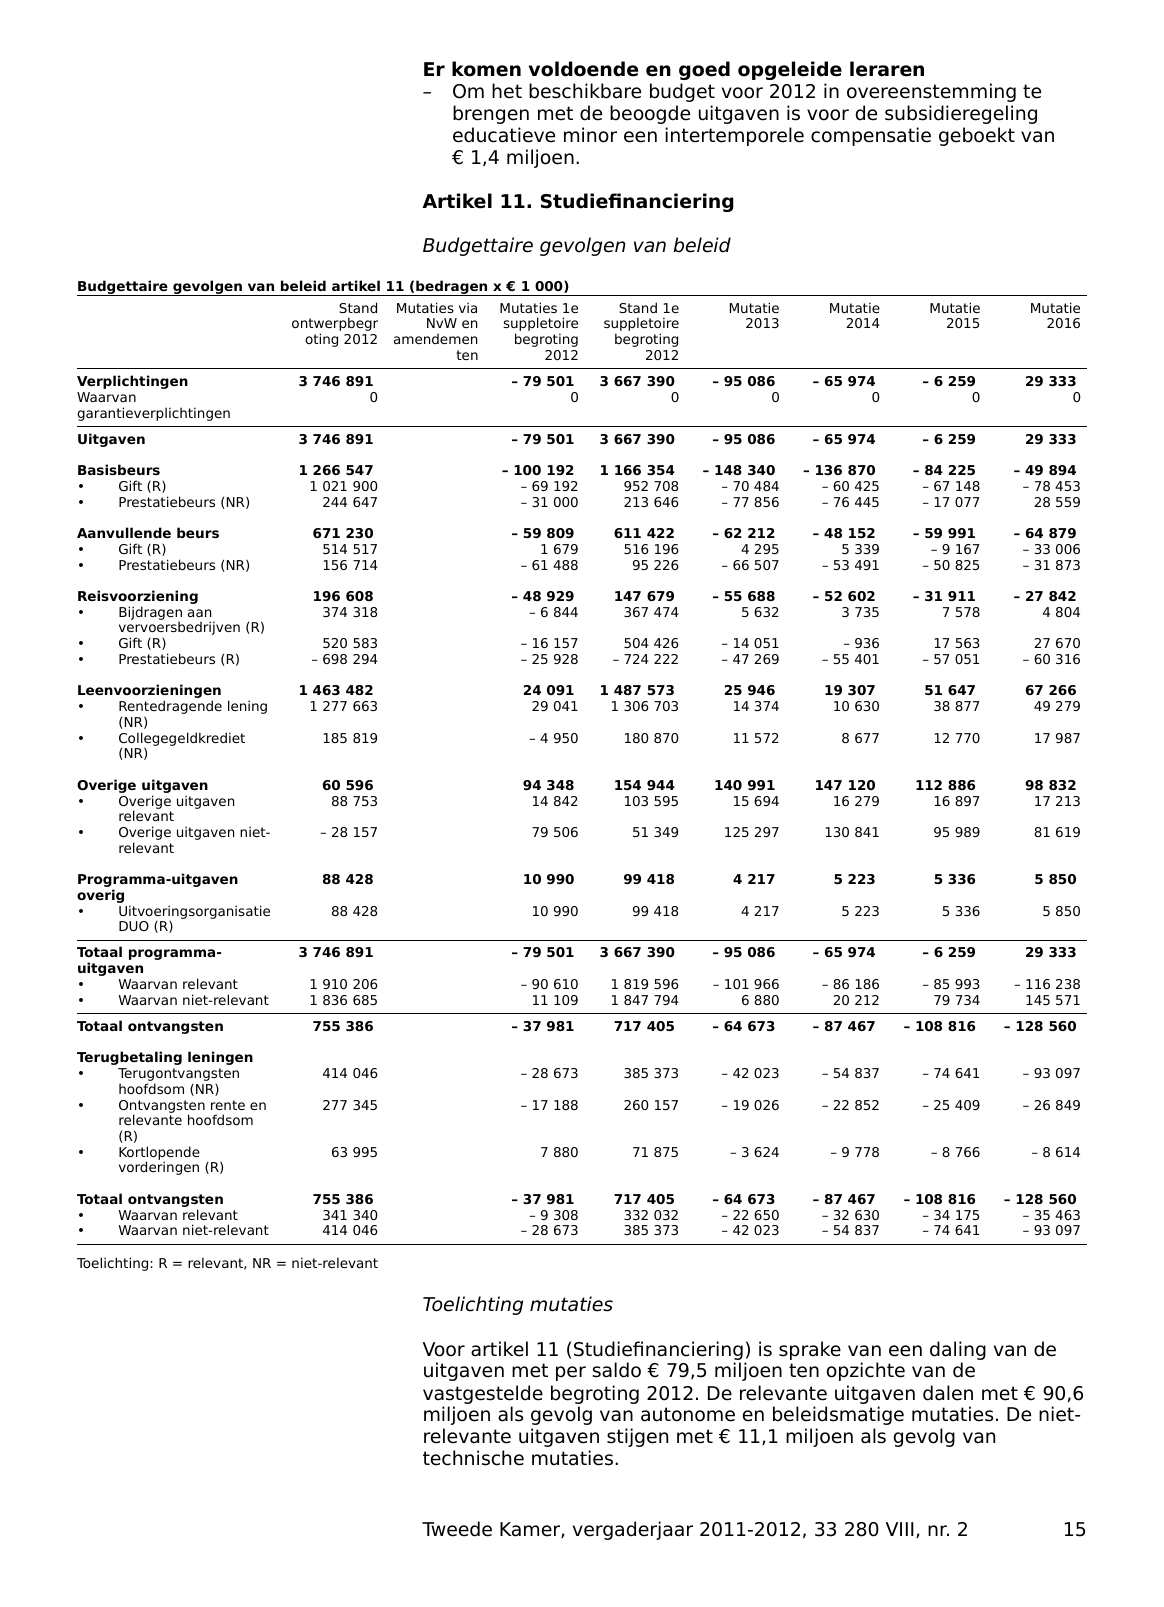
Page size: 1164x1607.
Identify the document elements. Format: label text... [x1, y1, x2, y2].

table_cell Stand ontwerpbegroting 2012 [284, 296, 384, 368]
table_cell [785, 1176, 886, 1192]
table_cell – 79 501 [484, 427, 584, 447]
table_cell [585, 573, 685, 589]
table_cell [384, 636, 484, 652]
table_cell [384, 1176, 484, 1192]
table_cell – 87 467 [785, 1192, 886, 1207]
table_cell Overige uitgaven relevant [112, 793, 283, 825]
table_cell • [77, 1097, 112, 1144]
table_cell [77, 447, 112, 463]
table_cell – 48 152 [785, 526, 886, 542]
table_cell [585, 856, 685, 872]
table_cell [384, 762, 484, 778]
table_cell – 69 192 [484, 479, 584, 494]
table_cell 260 157 [585, 1097, 685, 1144]
table_cell [384, 558, 484, 573]
table_cell • [77, 699, 112, 730]
table_cell [384, 427, 484, 447]
table_cell [986, 447, 1087, 463]
table_cell [886, 447, 986, 463]
table_cell Gift (R) [112, 479, 283, 494]
table_cell – 93 097 [986, 1223, 1087, 1243]
table_cell [384, 941, 484, 977]
table_cell 60 596 [284, 778, 384, 793]
table_cell [585, 1176, 685, 1192]
table_cell – 936 [785, 636, 886, 652]
table_cell 16 897 [886, 793, 986, 825]
table_cell [785, 510, 886, 526]
table_cell [986, 510, 1087, 526]
table_cell Mutaties via NvW en amendementen [384, 296, 484, 368]
table_cell 10 990 [484, 904, 584, 939]
table_cell [585, 447, 685, 463]
table_cell • [77, 652, 112, 667]
table_cell – 65 974 [785, 427, 886, 447]
table_cell [484, 573, 584, 589]
table_cell [384, 793, 484, 825]
table_cell [384, 904, 484, 939]
table_cell – 6 844 [484, 605, 584, 636]
table_cell Uitvoeringsorganisatie DUO (R) [112, 904, 283, 939]
table_cell 79 506 [484, 825, 584, 856]
table_cell • [77, 542, 112, 557]
table_cell [112, 573, 283, 589]
table_cell [986, 1034, 1087, 1050]
table_cell [77, 510, 112, 526]
table_cell – 54 837 [785, 1223, 886, 1243]
table_cell 4 217 [685, 904, 785, 939]
table_cell 7 880 [484, 1145, 584, 1176]
table_cell – 19 026 [685, 1097, 785, 1144]
table_cell 717 405 [585, 1192, 685, 1207]
table_cell 7 578 [886, 605, 986, 636]
table_cell 0 [986, 390, 1087, 426]
table_cell 277 345 [284, 1097, 384, 1144]
table_cell – 37 981 [484, 1014, 584, 1034]
table_cell [284, 510, 384, 526]
table_cell [384, 526, 484, 542]
table_cell 88 428 [284, 904, 384, 939]
table_cell – 90 610 [484, 977, 584, 992]
table_cell – 31 000 [484, 495, 584, 510]
table_cell [886, 1034, 986, 1050]
table_cell [585, 762, 685, 778]
table_cell [785, 762, 886, 778]
table_cell 5 336 [886, 904, 986, 939]
table_cell 520 583 [284, 636, 384, 652]
table_cell – 42 023 [685, 1066, 785, 1097]
table_cell – 6 259 [886, 941, 986, 977]
table_cell [384, 872, 484, 903]
table_cell 154 944 [585, 778, 685, 793]
table_cell [585, 1050, 685, 1066]
table_cell • [77, 605, 112, 636]
table_cell 3 746 891 [284, 941, 384, 977]
table_cell 3 735 [785, 605, 886, 636]
table_cell 98 832 [986, 778, 1087, 793]
table_cell 147 679 [585, 589, 685, 604]
table_cell [986, 1176, 1087, 1192]
table_cell [785, 668, 886, 683]
table_cell – 128 560 [986, 1192, 1087, 1207]
table_cell [384, 1034, 484, 1050]
table_cell 196 608 [284, 589, 384, 604]
table_cell Waarvan niet-relevant [112, 993, 283, 1013]
table_cell [384, 652, 484, 667]
subtitle Er komen voldoende en goed opgeleide leraren [422, 59, 1087, 81]
table_cell Reisvoorziening [77, 589, 283, 604]
table_cell • [77, 495, 112, 510]
table_cell – 48 929 [484, 589, 584, 604]
table_cell • [77, 479, 112, 494]
table_cell [384, 495, 484, 510]
table_cell [77, 856, 112, 872]
table_cell 51 349 [585, 825, 685, 856]
table_cell [986, 573, 1087, 589]
text Voor artikel 11 (Studiefinanciering) is sprake van een daling van de uitgaven met per saldo € 79,5 miljoen ten opzichte van de vastgestelde begroting 2012. De relevante uitgaven dalen met € 90,6 miljoen als gevolg van autonome en beleidsmatige mutaties. De niet-relevante uitgaven stijgen met € 11,1 miljoen als gevolg van technische mutaties. [422, 1338, 1087, 1470]
table_cell [384, 1208, 484, 1223]
table_cell [384, 510, 484, 526]
table_cell – 70 484 [685, 479, 785, 494]
table_cell Mutatie 2015 [886, 296, 986, 368]
table_cell – 60 425 [785, 479, 886, 494]
table_cell – 79 501 [484, 369, 584, 390]
table_cell – 9 308 [484, 1208, 584, 1223]
table_cell – 31 873 [986, 558, 1087, 573]
table_cell • [77, 730, 112, 762]
table_cell – 31 911 [886, 589, 986, 604]
table_cell [785, 856, 886, 872]
table_cell – 3 624 [685, 1145, 785, 1176]
table_cell [112, 856, 283, 872]
table_cell 130 841 [785, 825, 886, 856]
table_cell [384, 1066, 484, 1097]
table_cell 3 746 891 [284, 369, 384, 390]
table_cell [484, 668, 584, 683]
table_cell 717 405 [585, 1014, 685, 1034]
table_cell [384, 730, 484, 762]
table_cell 14 842 [484, 793, 584, 825]
table_cell [112, 762, 283, 778]
table_cell 1 679 [484, 542, 584, 557]
table_cell – 67 148 [886, 479, 986, 494]
table_cell 5 223 [785, 904, 886, 939]
table_cell – 66 507 [685, 558, 785, 573]
table_cell 24 091 [484, 683, 584, 699]
table_cell – 116 238 [986, 977, 1087, 992]
table_cell [685, 447, 785, 463]
table_cell 20 212 [785, 993, 886, 1013]
table_cell 67 266 [986, 683, 1087, 699]
table_cell 11 572 [685, 730, 785, 762]
table_cell [585, 668, 685, 683]
table_cell [112, 1034, 283, 1050]
table_cell 15 694 [685, 793, 785, 825]
table_cell [685, 762, 785, 778]
table_cell 516 196 [585, 542, 685, 557]
table_cell [384, 589, 484, 604]
table_cell – 55 401 [785, 652, 886, 667]
table_cell 1 910 206 [284, 977, 384, 992]
table_cell • [77, 1208, 112, 1223]
table_cell 29 333 [986, 941, 1087, 977]
table_cell 63 995 [284, 1145, 384, 1176]
table_cell – 16 157 [484, 636, 584, 652]
table_cell 414 046 [284, 1223, 384, 1243]
table_cell – 35 463 [986, 1208, 1087, 1223]
table_cell 10 990 [484, 872, 584, 903]
table_cell – 59 991 [886, 526, 986, 542]
table_cell – 128 560 [986, 1014, 1087, 1034]
table_cell [886, 668, 986, 683]
table_cell [585, 510, 685, 526]
table_cell Mutatie 2013 [685, 296, 785, 368]
table_cell 341 340 [284, 1208, 384, 1223]
table_cell – 65 974 [785, 369, 886, 390]
table_cell 17 213 [986, 793, 1087, 825]
subtitle Budgettaire gevolgen van beleid [422, 235, 1087, 257]
table_cell • [77, 904, 112, 939]
table_cell 367 474 [585, 605, 685, 636]
table_cell 611 422 [585, 526, 685, 542]
table_cell [284, 1034, 384, 1050]
table_cell [384, 447, 484, 463]
table_cell [384, 369, 484, 390]
table_cell 1 847 794 [585, 993, 685, 1013]
table_cell [284, 573, 384, 589]
table_cell – 698 294 [284, 652, 384, 667]
table_header Budgettaire gevolgen van beleid artikel 11 (bedragen x € 1 000) [77, 279, 1087, 295]
table_cell [484, 1050, 584, 1066]
table_cell 8 677 [785, 730, 886, 762]
table_cell [384, 993, 484, 1013]
table_cell – 27 842 [986, 589, 1087, 604]
table_cell 140 991 [685, 778, 785, 793]
table_cell • [77, 1066, 112, 1097]
table_cell – 93 097 [986, 1066, 1087, 1097]
table_cell – 136 870 [785, 463, 886, 479]
table_cell – 49 894 [986, 463, 1087, 479]
table_cell Totaal ontvangsten [77, 1014, 283, 1034]
table_cell Ontvangsten rente en relevante hoofdsom (R) [112, 1097, 283, 1144]
table_cell – 8 614 [986, 1145, 1087, 1176]
table_cell Uitgaven [77, 427, 283, 447]
table_cell Overige uitgaven niet-relevant [112, 825, 283, 856]
table_cell [785, 573, 886, 589]
table_cell – 77 856 [685, 495, 785, 510]
table_cell 1 266 547 [284, 463, 384, 479]
table_cell – 6 259 [886, 427, 986, 447]
table_cell Leenvoorzieningen [77, 683, 283, 699]
table_cell [384, 390, 484, 426]
table_cell – 28 673 [484, 1223, 584, 1243]
table_cell – 95 086 [685, 941, 785, 977]
table_cell [986, 856, 1087, 872]
table_cell 0 [585, 390, 685, 426]
table_cell Aanvullende beurs [77, 526, 283, 542]
table_cell Prestatiebeurs (NR) [112, 558, 283, 573]
table_cell 385 373 [585, 1223, 685, 1243]
table_cell [384, 825, 484, 856]
table_cell • [77, 793, 112, 825]
table_cell Prestatiebeurs (R) [112, 652, 283, 667]
table_cell 180 870 [585, 730, 685, 762]
table_cell 17 563 [886, 636, 986, 652]
table_cell – 86 186 [785, 977, 886, 992]
table_cell 71 875 [585, 1145, 685, 1176]
table_cell [886, 573, 986, 589]
table_cell • [77, 825, 112, 856]
table_cell 3 746 891 [284, 427, 384, 447]
table_cell 99 418 [585, 904, 685, 939]
table_cell 414 046 [284, 1066, 384, 1097]
table_cell – 84 225 [886, 463, 986, 479]
table_cell [284, 762, 384, 778]
table_cell [685, 856, 785, 872]
table_cell • [77, 993, 112, 1013]
table_cell – 50 825 [886, 558, 986, 573]
table_cell [585, 1034, 685, 1050]
table_cell Totaal programma-uitgaven [77, 941, 283, 977]
table_cell 0 [785, 390, 886, 426]
table_cell [384, 699, 484, 730]
table_cell [384, 573, 484, 589]
table_cell [384, 683, 484, 699]
table_cell 147 120 [785, 778, 886, 793]
table_cell – 64 673 [685, 1014, 785, 1034]
table_cell [384, 1014, 484, 1034]
table_cell – 59 809 [484, 526, 584, 542]
table_cell – 47 269 [685, 652, 785, 667]
table_cell 0 [886, 390, 986, 426]
table_cell – 17 188 [484, 1097, 584, 1144]
table_cell 51 647 [886, 683, 986, 699]
table_cell Overige uitgaven [77, 778, 283, 793]
table_cell 332 032 [585, 1208, 685, 1223]
table_cell 5 339 [785, 542, 886, 557]
table_cell – 60 316 [986, 652, 1087, 667]
table_cell – 65 974 [785, 941, 886, 977]
table_cell – 64 673 [685, 1192, 785, 1207]
table_cell 244 647 [284, 495, 384, 510]
table_cell – 57 051 [886, 652, 986, 667]
table_cell – 78 453 [986, 479, 1087, 494]
table_cell 1 166 354 [585, 463, 685, 479]
table_cell – 101 966 [685, 977, 785, 992]
table_cell 27 670 [986, 636, 1087, 652]
table_cell [77, 668, 112, 683]
table_cell [384, 1192, 484, 1207]
table_cell 374 318 [284, 605, 384, 636]
table_cell – 79 501 [484, 941, 584, 977]
table_cell – 108 816 [886, 1014, 986, 1034]
table_cell [112, 510, 283, 526]
table_cell [785, 1034, 886, 1050]
table_cell • [77, 977, 112, 992]
table_cell – 22 650 [685, 1208, 785, 1223]
table_cell – 32 630 [785, 1208, 886, 1223]
table_cell – 54 837 [785, 1066, 886, 1097]
table_cell [886, 510, 986, 526]
table_cell 0 [685, 390, 785, 426]
table_cell [384, 605, 484, 636]
table_cell – 74 641 [886, 1066, 986, 1097]
table_cell [384, 1145, 484, 1176]
table_cell 3 667 390 [585, 427, 685, 447]
table_cell – 108 816 [886, 1192, 986, 1207]
table_cell 29 041 [484, 699, 584, 730]
table_cell Totaal ontvangsten [77, 1192, 283, 1207]
table_cell [112, 447, 283, 463]
table_cell 12 770 [886, 730, 986, 762]
table_cell [484, 447, 584, 463]
table_cell – 33 006 [986, 542, 1087, 557]
table_cell 385 373 [585, 1066, 685, 1097]
table_cell 49 279 [986, 699, 1087, 730]
table_cell 1 306 703 [585, 699, 685, 730]
table_cell • [77, 558, 112, 573]
table_cell 1 463 482 [284, 683, 384, 699]
table_cell 95 226 [585, 558, 685, 573]
table_cell [886, 1050, 986, 1066]
table_cell – 55 688 [685, 589, 785, 604]
table_cell [112, 1176, 283, 1192]
table_cell Bijdragen aan vervoersbedrijven (R) [112, 605, 283, 636]
table_cell 88 753 [284, 793, 384, 825]
table_cell [112, 668, 283, 683]
table_cell – 28 673 [484, 1066, 584, 1097]
table_cell – 9 167 [886, 542, 986, 557]
table_cell 671 230 [284, 526, 384, 542]
table_cell [685, 1176, 785, 1192]
table_cell [284, 1050, 384, 1066]
table_cell – 87 467 [785, 1014, 886, 1034]
table_cell 17 987 [986, 730, 1087, 762]
table_cell – 53 491 [785, 558, 886, 573]
text – Om het beschikbare budget voor 2012 in overeenstemming te brengen met de beoogde uitgaven is voor de subsidieregeling educatieve minor een intertemporele compensatie geboekt van € 1,4 miljoen. [422, 81, 1087, 169]
table_cell 213 646 [585, 495, 685, 510]
table_cell 94 348 [484, 778, 584, 793]
table_cell 5 223 [785, 872, 886, 903]
table_cell – 52 602 [785, 589, 886, 604]
table_cell 10 630 [785, 699, 886, 730]
table_cell 16 279 [785, 793, 886, 825]
table_cell 103 595 [585, 793, 685, 825]
table_cell [484, 1034, 584, 1050]
table_cell [986, 762, 1087, 778]
table_cell [384, 856, 484, 872]
table_cell 514 517 [284, 542, 384, 557]
table_cell [384, 463, 484, 479]
table_cell [77, 296, 112, 368]
table_cell – 37 981 [484, 1192, 584, 1207]
table_cell – 34 175 [886, 1208, 986, 1223]
table_cell [384, 1223, 484, 1243]
table_cell 4 804 [986, 605, 1087, 636]
table_cell – 17 077 [886, 495, 986, 510]
table_cell – 4 950 [484, 730, 584, 762]
table_cell – 25 409 [886, 1097, 986, 1144]
table_cell [685, 668, 785, 683]
table_cell – 74 641 [886, 1223, 986, 1243]
table_cell 112 886 [886, 778, 986, 793]
table_cell [284, 668, 384, 683]
table_cell [284, 1176, 384, 1192]
table_cell 5 336 [886, 872, 986, 903]
table_cell [284, 856, 384, 872]
table_cell [785, 1050, 886, 1066]
table_cell 3 667 390 [585, 369, 685, 390]
table_cell Prestatiebeurs (NR) [112, 495, 283, 510]
table_cell [384, 977, 484, 992]
table_cell 6 880 [685, 993, 785, 1013]
table_cell – 28 157 [284, 825, 384, 856]
table_cell Waarvan niet-relevant [112, 1223, 283, 1243]
subtitle Toelichting mutaties [422, 1294, 1087, 1316]
table_cell Gift (R) [112, 636, 283, 652]
table_cell [484, 856, 584, 872]
table_cell 5 632 [685, 605, 785, 636]
table_cell [886, 1176, 986, 1192]
table_cell Waarvan garantieverplichtingen [77, 390, 283, 426]
table_cell – 85 993 [886, 977, 986, 992]
table_cell 79 734 [886, 993, 986, 1013]
table_cell [77, 1034, 112, 1050]
table_cell 11 109 [484, 993, 584, 1013]
table_cell – 64 879 [986, 526, 1087, 542]
table_cell [685, 573, 785, 589]
table_cell 99 418 [585, 872, 685, 903]
table_cell [112, 296, 283, 368]
table_cell [886, 856, 986, 872]
table_cell [384, 1050, 484, 1066]
table_cell • [77, 1145, 112, 1176]
table_cell [484, 510, 584, 526]
table_cell 755 386 [284, 1192, 384, 1207]
table_cell 952 708 [585, 479, 685, 494]
table_cell – 6 259 [886, 369, 986, 390]
table_cell [284, 447, 384, 463]
table_cell 28 559 [986, 495, 1087, 510]
table_cell 1 277 663 [284, 699, 384, 730]
table_cell Collegegeldkrediet (NR) [112, 730, 283, 762]
table_cell 95 989 [886, 825, 986, 856]
table_cell Kortlopende vorderingen (R) [112, 1145, 283, 1176]
table_cell 5 850 [986, 904, 1087, 939]
table_cell – 95 086 [685, 427, 785, 447]
table_cell [986, 668, 1087, 683]
table_cell 25 946 [685, 683, 785, 699]
table_cell [384, 668, 484, 683]
table_cell 4 295 [685, 542, 785, 557]
table_cell – 22 852 [785, 1097, 886, 1144]
table_cell – 42 023 [685, 1223, 785, 1243]
table_cell 1 836 685 [284, 993, 384, 1013]
table_cell [384, 1097, 484, 1144]
table_cell 0 [284, 390, 384, 426]
subtitle Artikel 11. Studiefinanciering [422, 191, 1087, 213]
table_cell Waarvan relevant [112, 977, 283, 992]
table_cell – 25 928 [484, 652, 584, 667]
table_cell Toelichting: R = relevant, NR = niet-relevant [77, 1245, 1087, 1272]
table_cell [384, 542, 484, 557]
table_cell – 14 051 [685, 636, 785, 652]
table_cell – 95 086 [685, 369, 785, 390]
table_cell Mutatie 2014 [785, 296, 886, 368]
table_cell Terugontvangsten hoofdsom (NR) [112, 1066, 283, 1097]
table_cell 19 307 [785, 683, 886, 699]
table_cell [77, 573, 112, 589]
table_cell Programma-uitgaven overig [77, 872, 283, 903]
table_cell [685, 1050, 785, 1066]
table_cell Basisbeurs [77, 463, 283, 479]
table_cell 88 428 [284, 872, 384, 903]
table_cell – 148 340 [685, 463, 785, 479]
table_cell [685, 1034, 785, 1050]
table_cell 14 374 [685, 699, 785, 730]
table_cell 504 426 [585, 636, 685, 652]
table_cell 29 333 [986, 369, 1087, 390]
table_cell 0 [484, 390, 584, 426]
table_cell 755 386 [284, 1014, 384, 1034]
table_cell • [77, 636, 112, 652]
table_cell 38 877 [886, 699, 986, 730]
table_cell – 61 488 [484, 558, 584, 573]
table_cell 145 571 [986, 993, 1087, 1013]
table_cell 156 714 [284, 558, 384, 573]
table_cell – 62 212 [685, 526, 785, 542]
table_cell 1 819 596 [585, 977, 685, 992]
table_cell Gift (R) [112, 542, 283, 557]
table_cell • [77, 1223, 112, 1243]
table_cell – 9 778 [785, 1145, 886, 1176]
table_cell – 76 445 [785, 495, 886, 510]
table_cell 1 021 900 [284, 479, 384, 494]
table_cell Terugbetaling leningen [77, 1050, 283, 1066]
table_cell Verplichtingen [77, 369, 283, 390]
table_cell [484, 762, 584, 778]
table_cell [986, 1050, 1087, 1066]
table_cell Rentedragende lening (NR) [112, 699, 283, 730]
table_cell 125 297 [685, 825, 785, 856]
table_cell [785, 447, 886, 463]
table_cell – 724 222 [585, 652, 685, 667]
table_cell [886, 762, 986, 778]
table_cell 1 487 573 [585, 683, 685, 699]
table_cell 185 819 [284, 730, 384, 762]
table_cell [384, 479, 484, 494]
table_cell – 8 766 [886, 1145, 986, 1176]
table_cell [685, 510, 785, 526]
table_cell 29 333 [986, 427, 1087, 447]
table_cell [384, 778, 484, 793]
table_cell – 26 849 [986, 1097, 1087, 1144]
table_cell 3 667 390 [585, 941, 685, 977]
table_cell [77, 762, 112, 778]
table_cell Waarvan relevant [112, 1208, 283, 1223]
table_cell 5 850 [986, 872, 1087, 903]
table_cell – 100 192 [484, 463, 584, 479]
table_cell Stand 1e suppletoire begroting 2012 [585, 296, 685, 368]
table_cell 4 217 [685, 872, 785, 903]
table_cell Mutaties 1e suppletoire begroting 2012 [484, 296, 584, 368]
table_cell 81 619 [986, 825, 1087, 856]
table_cell [484, 1176, 584, 1192]
table_cell Mutatie 2016 [986, 296, 1087, 368]
table_cell [77, 1176, 112, 1192]
